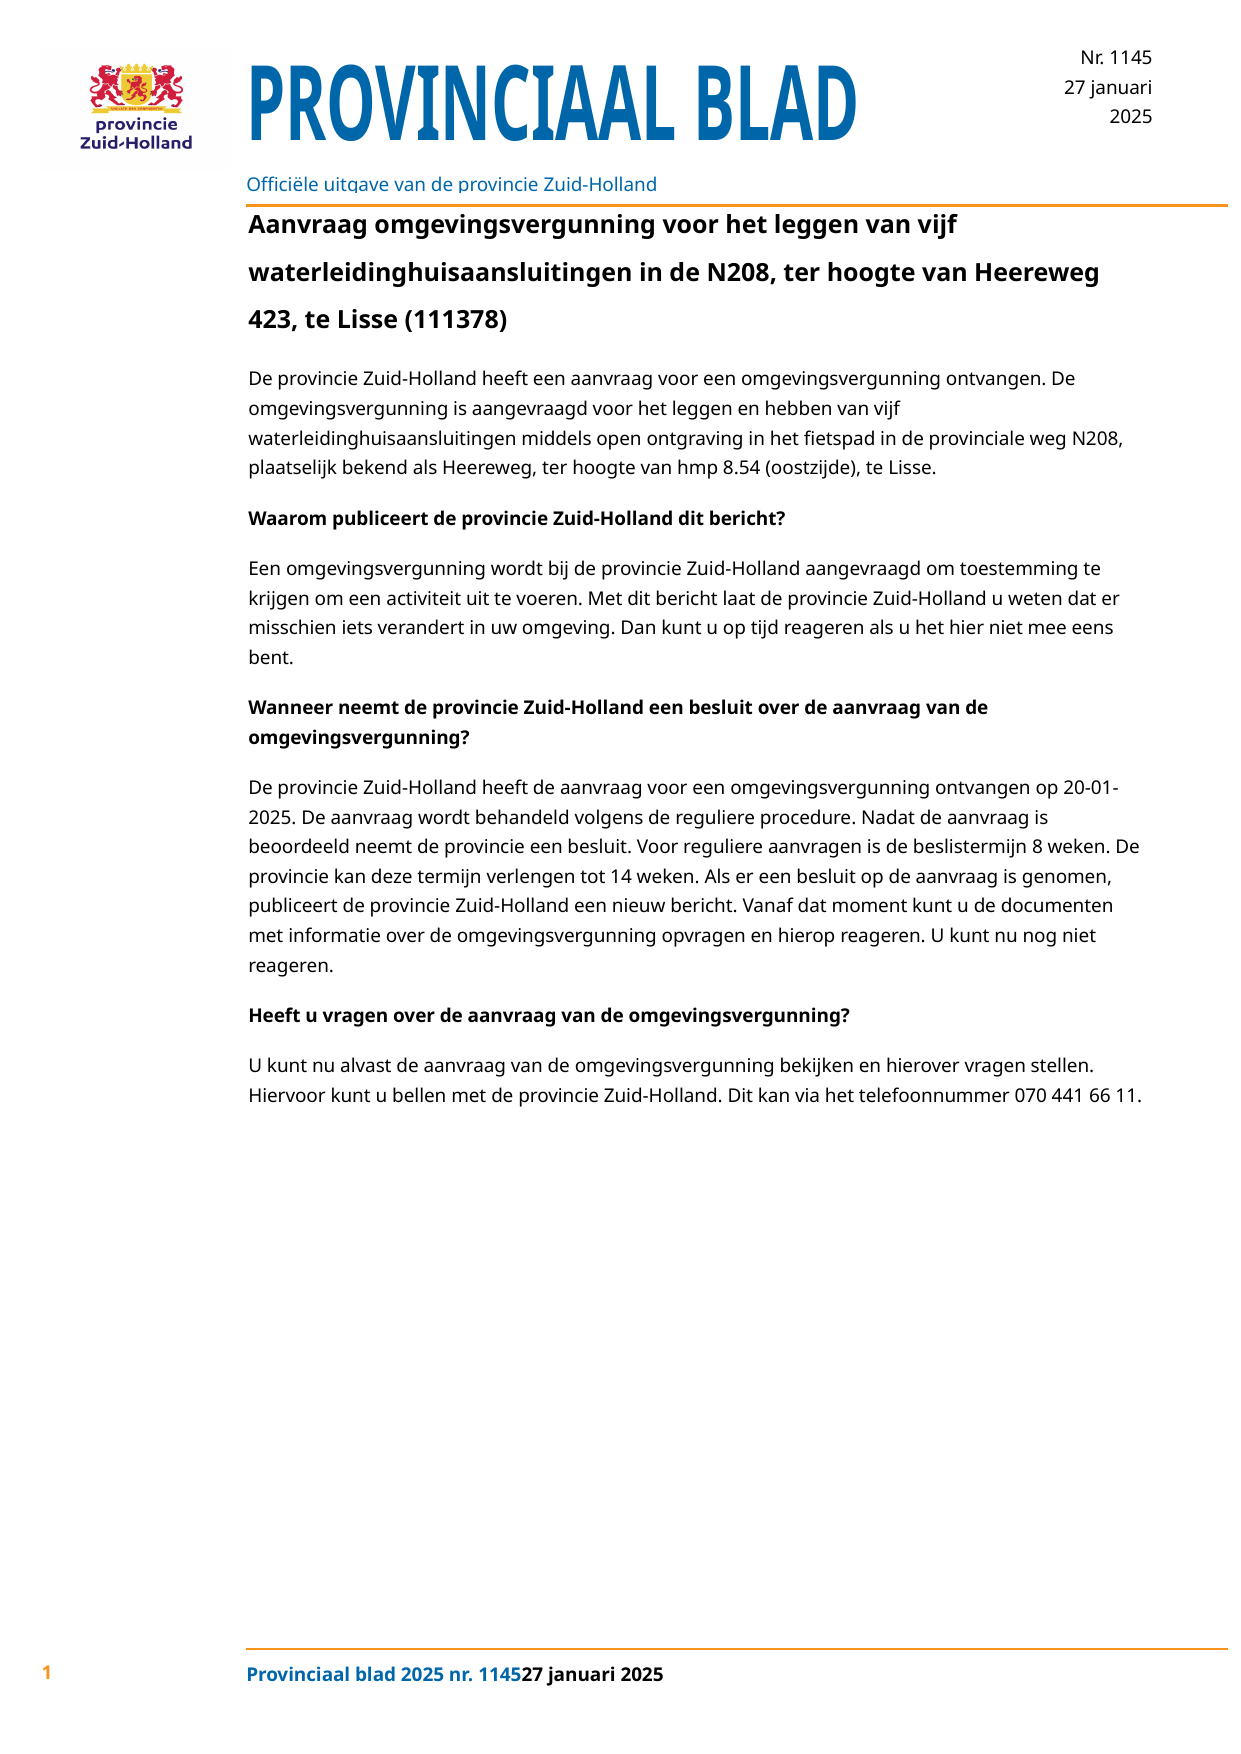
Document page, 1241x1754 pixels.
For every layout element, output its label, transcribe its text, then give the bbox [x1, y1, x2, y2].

text Waarom publiceert de provincie Zuid-Holland dit bericht? [248, 505, 1152, 530]
text Een omgevingsvergunning wordt bij de provincie Zuid-Holland aangevraagd om toestemming te krijgen om een activiteit uit te voeren. Met dit bericht laat de provincie Zuid-Holland u weten dat er misschien iets verandert in uw omgeving. Dan kunt u op tijd reageren als u het hier niet mee eens bent. [248, 555, 1152, 669]
text Heeft u vragen over de aanvraag van de omgevingsvergunning? [248, 1002, 1152, 1028]
picture [41, 47, 231, 172]
text De provincie Zuid-Holland heeft de aanvraag voor een omgevingsvergunning ontvangen op 20-01-2025. De aanvraag wordt behandeld volgens de reguliere procedure. Nadat de aanvraag is beoordeeld neemt de provincie een besluit. Voor reguliere aanvragen is de beslistermijn 8 weken. De provincie kan deze termijn verlengen tot 14 weken. Als er een besluit op de aanvraag is genomen, publiceert de provincie Zuid-Holland een nieuw bericht. Vanaf dat moment kunt u de documenten met informatie over de omgevingsvergunning opvragen en hierop reageren. U kunt nu nog niet reageren. [248, 774, 1152, 977]
text De provincie Zuid-Holland heeft een aanvraag voor een omgevingsvergunning ontvangen. De omgevingsvergunning is aangevraagd voor het leggen en hebben van vijf waterleidinghuisaansluitingen middels open ontgraving in het fietspad in de provinciale weg N208, plaatselijk bekend als Heereweg, ter hoogte van hmp 8.54 (oostzijde), te Lisse. [248, 366, 1152, 480]
text U kunt nu alvast de aanvraag van de omgevingsvergunning bekijken en hierover vragen stellen. Hiervoor kunt u bellen met de provincie Zuid-Holland. Dit kan via het telefoonnummer 070 441 66 11. [248, 1053, 1152, 1108]
text Wanneer neemt de provincie Zuid-Holland een besluit over de aanvraag van de omgevingsvergunning? [248, 694, 1152, 749]
text Aanvraag omgevingsvergunning voor het leggen van vijf waterleidinghuisaansluitingen in de N208, ter hoogte van Heereweg 423, te Lisse (111378) [248, 207, 1152, 336]
